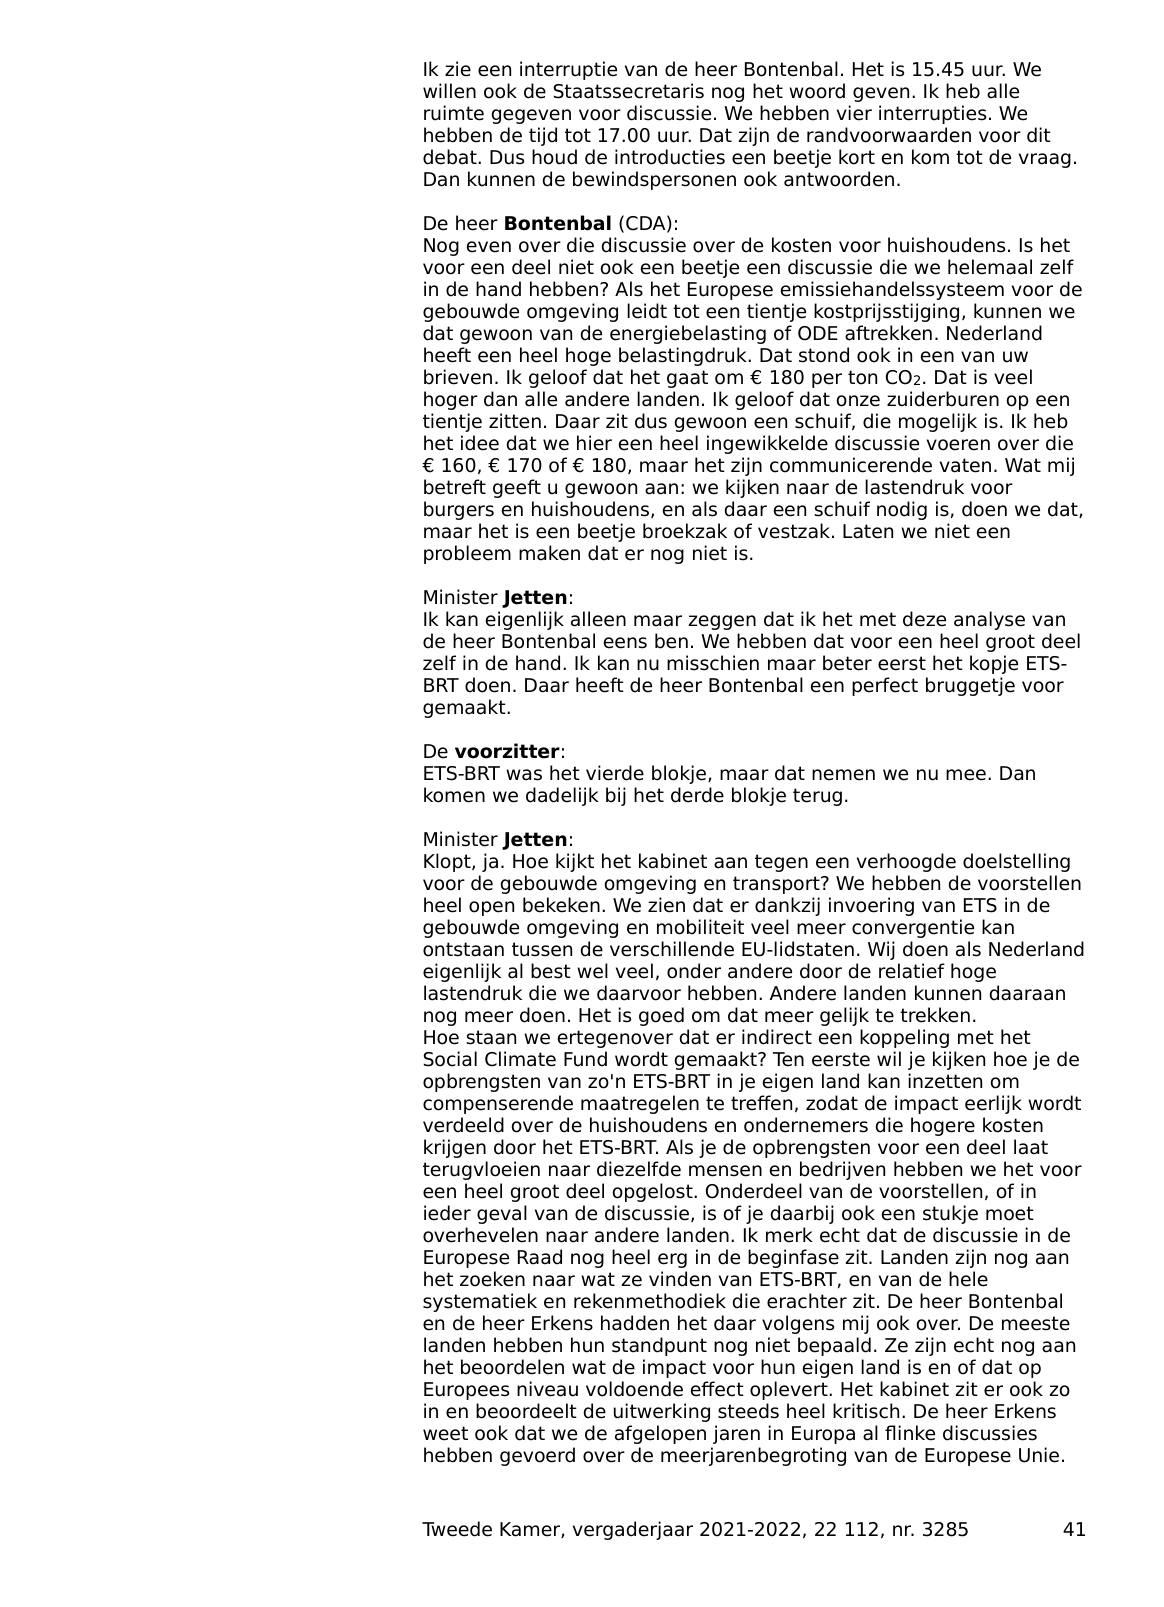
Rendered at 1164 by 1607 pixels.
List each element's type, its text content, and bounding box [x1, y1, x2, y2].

text Ik kan eigenlijk alleen maar zeggen dat ik het met deze analyse van de heer Bontenbal eens ben. We hebben dat voor een heel groot deel zelf in de hand. Ik kan nu misschien maar beter eerst het kopje ETS-BRT doen. Daar heeft de heer Bontenbal een perfect bruggetje voor gemaakt. [422, 609, 1087, 719]
text De voorzitter: [422, 741, 1087, 763]
text Minister Jetten: [422, 587, 1087, 609]
text Minister Jetten: [422, 829, 1087, 851]
text Ik zie een interruptie van de heer Bontenbal. Het is 15.45 uur. We willen ook de Staatssecretaris nog het woord geven. Ik heb alle ruimte gegeven voor discussie. We hebben vier interrupties. We hebben de tijd tot 17.00 uur. Dat zijn de randvoorwaarden voor dit debat. Dus houd de introducties een beetje kort en kom tot de vraag. Dan kunnen de bewindspersonen ook antwoorden. [422, 59, 1087, 191]
text Klopt, ja. Hoe kijkt het kabinet aan tegen een verhoogde doelstelling voor de gebouwde omgeving en transport? We hebben de voorstellen heel open bekeken. We zien dat er dankzij invoering van ETS in de gebouwde omgeving en mobiliteit veel meer convergentie kan ontstaan tussen de verschillende EU-lidstaten. Wij doen als Nederland eigenlijk al best wel veel, onder andere door de relatief hoge lastendruk die we daarvoor hebben. Andere landen kunnen daaraan nog meer doen. Het is goed om dat meer gelijk te trekken. [422, 851, 1087, 1027]
text Nog even over die discussie over de kosten voor huishoudens. Is het voor een deel niet ook een beetje een discussie die we helemaal zelf in de hand hebben? Als het Europese emissiehandelssysteem voor de gebouwde omgeving leidt tot een tientje kostprijsstijging, kunnen we dat gewoon van de energiebelasting of ODE aftrekken. Nederland heeft een heel hoge belastingdruk. Dat stond ook in een van uw brieven. Ik geloof dat het gaat om € 180 per ton CO2. Dat is veel hoger dan alle andere landen. Ik geloof dat onze zuiderburen op een tientje zitten. Daar zit dus gewoon een schuif, die mogelijk is. Ik heb het idee dat we hier een heel ingewikkelde discussie voeren over die € 160, € 170 of € 180, maar het zijn communicerende vaten. Wat mij betreft geeft u gewoon aan: we kijken naar de lastendruk voor burgers en huishoudens, en als daar een schuif nodig is, doen we dat, maar het is een beetje broekzak of vestzak. Laten we niet een probleem maken dat er nog niet is. [422, 235, 1087, 565]
text ETS-BRT was het vierde blokje, maar dat nemen we nu mee. Dan komen we dadelijk bij het derde blokje terug. [422, 763, 1087, 807]
text De heer Bontenbal (CDA): [422, 213, 1087, 235]
text Hoe staan we ertegenover dat er indirect een koppeling met het Social Climate Fund wordt gemaakt? Ten eerste wil je kijken hoe je de opbrengsten van zo'n ETS-BRT in je eigen land kan inzetten om compenserende maatregelen te treffen, zodat de impact eerlijk wordt verdeeld over de huishoudens en ondernemers die hogere kosten krijgen door het ETS-BRT. Als je de opbrengsten voor een deel laat terugvloeien naar diezelfde mensen en bedrijven hebben we het voor een heel groot deel opgelost. Onderdeel van de voorstellen, of in ieder geval van de discussie, is of je daarbij ook een stukje moet overhevelen naar andere landen. Ik merk echt dat de discussie in de Europese Raad nog heel erg in de beginfase zit. Landen zijn nog aan het zoeken naar wat ze vinden van ETS-BRT, en van de hele systematiek en rekenmethodiek die erachter zit. De heer Bontenbal en de heer Erkens hadden het daar volgens mij ook over. De meeste landen hebben hun standpunt nog niet bepaald. Ze zijn echt nog aan het beoordelen wat de impact voor hun eigen land is en of dat op Europees niveau voldoende effect oplevert. Het kabinet zit er ook zo in en beoordeelt de uitwerking steeds heel kritisch. De heer Erkens weet ook dat we de afgelopen jaren in Europa al flinke discussies hebben gevoerd over de meerjarenbegroting van de Europese Unie. [422, 1027, 1087, 1467]
